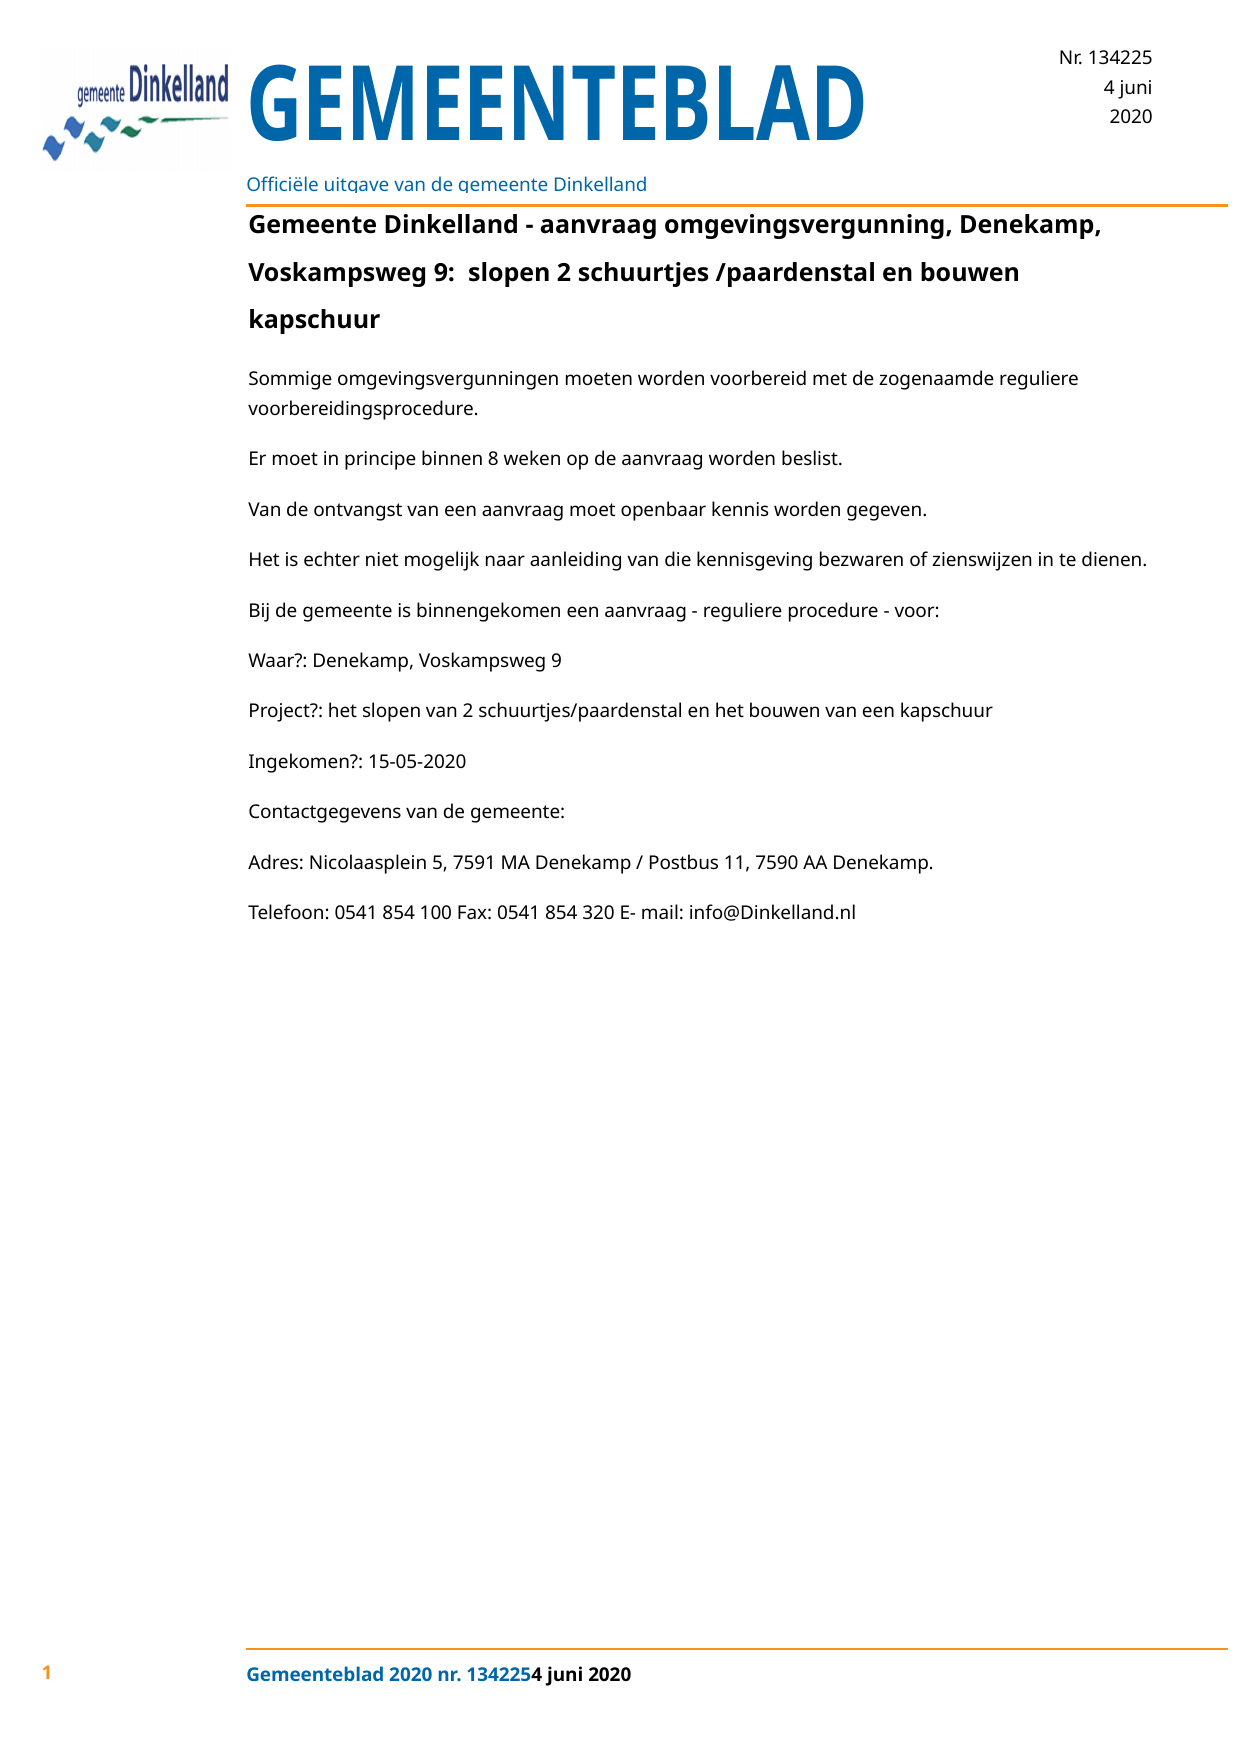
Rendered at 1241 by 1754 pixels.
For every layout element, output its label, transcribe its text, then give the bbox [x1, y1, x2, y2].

text Sommige omgevingsvergunningen moeten worden voorbereid met de zogenaamde reguliere voorbereidingsprocedure. [248, 366, 1152, 421]
text Ingekomen?: 15-05-2020 [248, 748, 1152, 774]
text Project?: het slopen van 2 schuurtjes/paardenstal en het bouwen van een kapschuur [248, 698, 1152, 723]
text Gemeente Dinkelland - aanvraag omgevingsvergunning, Denekamp, Voskampsweg 9: slopen 2 schuurtjes /paardenstal en bouwen kapschuur [248, 207, 1152, 336]
text Het is echter niet mogelijk naar aanleiding van die kennisgeving bezwaren of zienswijzen in te dienen. [248, 546, 1152, 572]
text Contactgegevens van de gemeente: [248, 798, 1152, 824]
text Waar?: Denekamp, Voskampsweg 9 [248, 647, 1152, 673]
text Van de ontvangst van een aanvraag moet openbaar kennis worden gegeven. [248, 496, 1152, 522]
text Telefoon: 0541 854 100 Fax: 0541 854 320 E- mail: info@Dinkelland.nl [248, 899, 1152, 925]
text Bij de gemeente is binnengekomen een aanvraag - reguliere procedure - voor: [248, 597, 1152, 622]
text Er moet in principe binnen 8 weken op de aanvraag worden beslist. [248, 446, 1152, 471]
text Adres: Nicolaasplein 5, 7591 MA Denekamp / Postbus 11, 7590 AA Denekamp. [248, 849, 1152, 874]
picture [41, 47, 231, 172]
